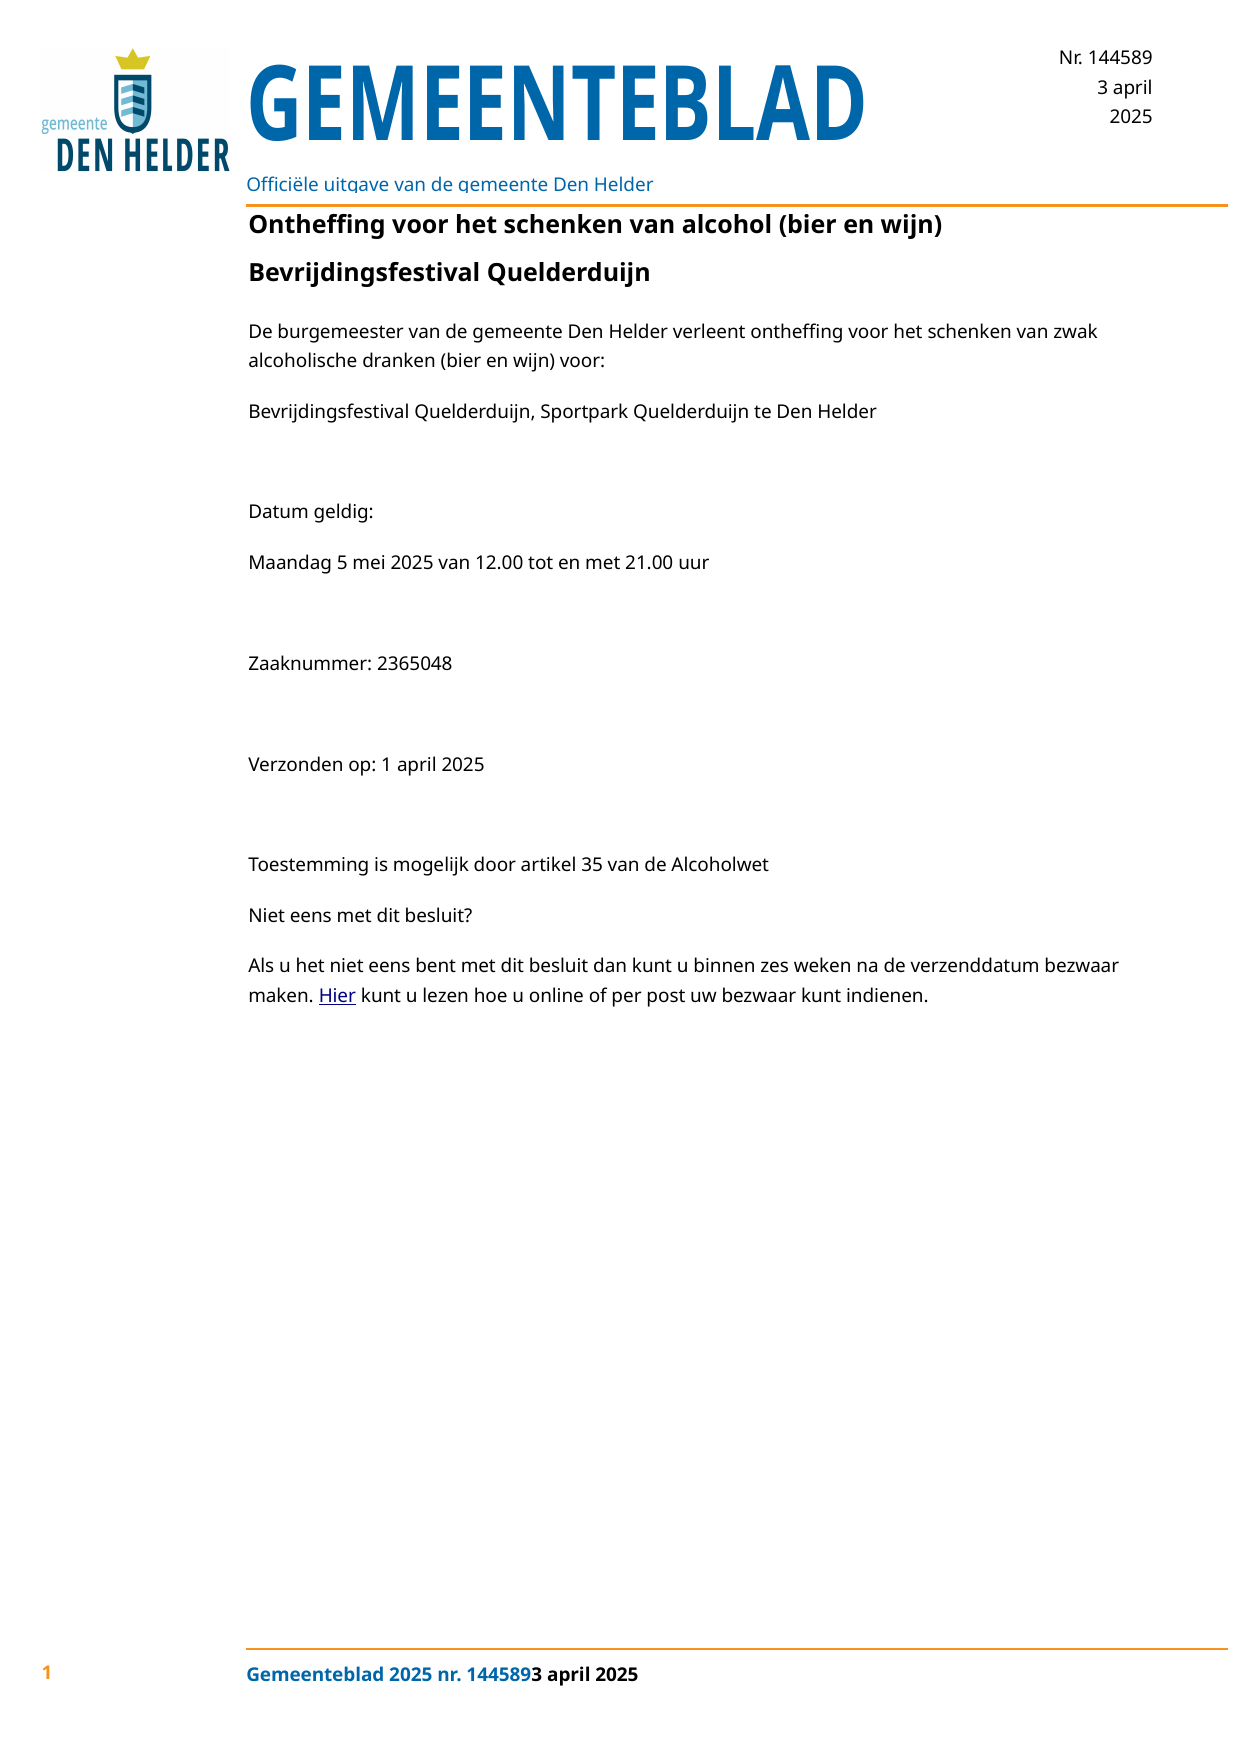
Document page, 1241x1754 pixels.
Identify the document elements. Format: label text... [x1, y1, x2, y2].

picture [41, 47, 231, 172]
text Niet eens met dit besluit? [248, 902, 1152, 928]
picture [63, 144, 68, 165]
text Zaaknummer: 2365048 [248, 650, 1152, 676]
text Verzonden op: 1 april 2025 [248, 751, 1152, 777]
picture [100, 154, 106, 172]
text Toestemming is mogelijk door artikel 35 van de Alcoholwet [248, 852, 1152, 877]
picture [220, 160, 224, 172]
text Maandag 5 mei 2025 van 12.00 tot en met 21.00 uur [248, 549, 1152, 575]
text Bevrijdingsfestival Quelderduijn, Sportpark Quelderduijn te Den Helder [248, 398, 1152, 424]
text Datum geldig: [248, 499, 1152, 524]
text De burgemeester van de gemeente Den Helder verleent ontheffing voor het schenken van zwak alcoholische dranken (bier en wijn) voor: [248, 318, 1152, 373]
picture [130, 157, 135, 172]
picture [182, 144, 187, 165]
text Als u het niet eens bent met dit besluit dan kunt u binnen zes weken na de verzenddatum bezwaar maken. Hier kunt u lezen hoe u online of per post uw bezwaar kunt indienen. [248, 952, 1152, 1008]
text Ontheffing voor het schenken van alcohol (bier en wijn) Bevrijdingsfestival Quelderduijn [248, 207, 1152, 288]
